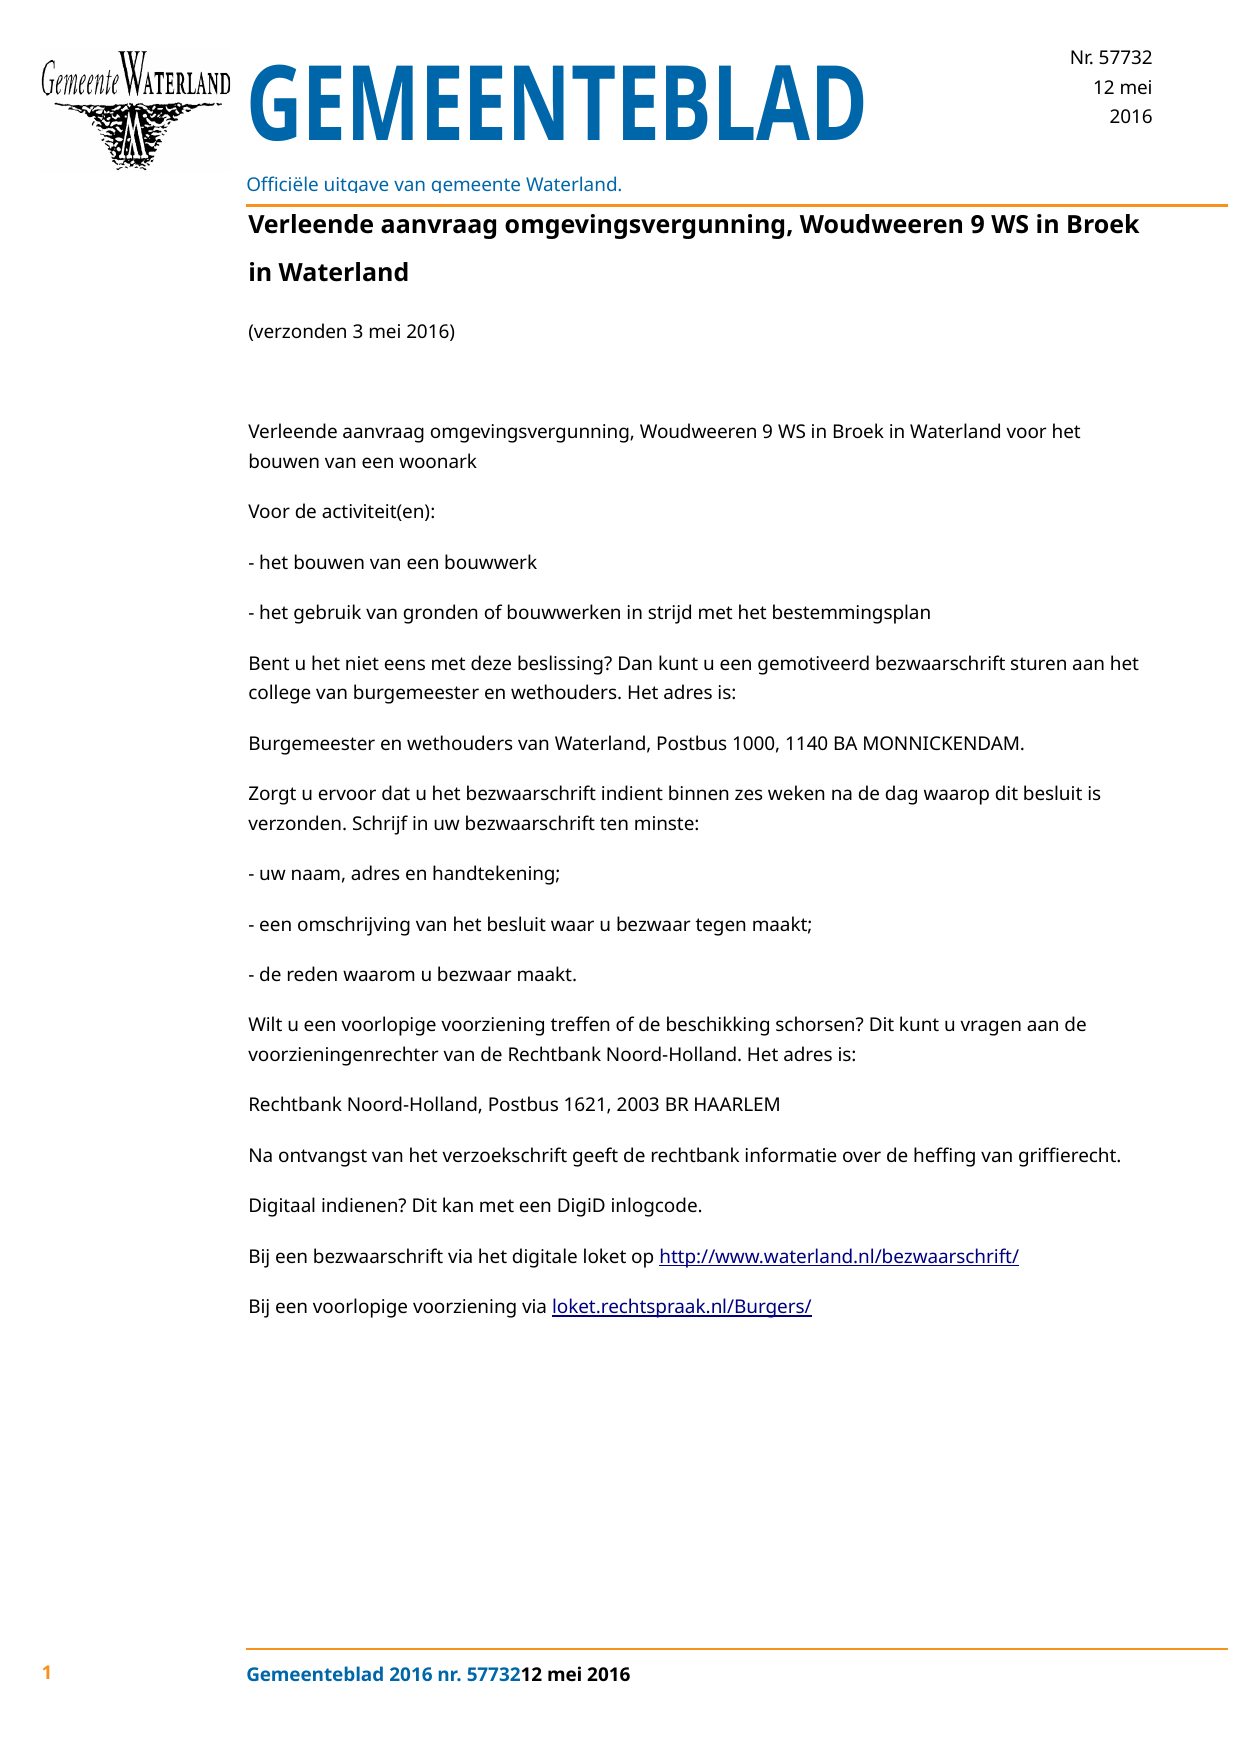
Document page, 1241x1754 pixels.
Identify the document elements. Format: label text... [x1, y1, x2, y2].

text Digitaal indienen? Dit kan met een DigiD inlogcode. [248, 1192, 1152, 1218]
text Voor de activiteit(en): [248, 499, 1152, 524]
text Bent u het niet eens met deze beslissing? Dan kunt u een gemotiveerd bezwaarschrift sturen aan het college van burgemeester en wethouders. Het adres is: [248, 650, 1152, 705]
text - het gebruik van gronden of bouwwerken in strijd met het bestemmingsplan [248, 599, 1152, 625]
text Verleende aanvraag omgevingsvergunning, Woudweeren 9 WS in Broek in Waterland [248, 207, 1152, 288]
text - uw naam, adres en handtekening; [248, 860, 1152, 886]
text - een omschrijving van het besluit waar u bezwaar tegen maakt; [248, 911, 1152, 937]
text Rechtbank Noord-Holland, Postbus 1621, 2003 BR HAARLEM [248, 1092, 1152, 1117]
text Wilt u een voorlopige voorziening treffen of de beschikking schorsen? Dit kunt u vragen aan de voorzieningenrechter van de Rechtbank Noord-Holland. Het adres is: [248, 1012, 1152, 1067]
text Burgemeester en wethouders van Waterland, Postbus 1000, 1140 BA MONNICKENDAM. [248, 730, 1152, 756]
text Verleende aanvraag omgevingsvergunning, Woudweeren 9 WS in Broek in Waterland voor het bouwen van een woonark [248, 419, 1152, 474]
picture [41, 47, 231, 172]
text - de reden waarom u bezwaar maakt. [248, 961, 1152, 987]
text Zorgt u ervoor dat u het bezwaarschrift indient binnen zes weken na de dag waarop dit besluit is verzonden. Schrijf in uw bezwaarschrift ten minste: [248, 780, 1152, 836]
text - het bouwen van een bouwwerk [248, 549, 1152, 575]
text Na ontvangst van het verzoekschrift geeft de rechtbank informatie over de heffing van griffierecht. [248, 1142, 1152, 1168]
text Bij een bezwaarschrift via het digitale loket op http://www.waterland.nl/bezwaarschrift/ [248, 1243, 1152, 1269]
text Bij een voorlopige voorziening via loket.rechtspraak.nl/Burgers/ [248, 1293, 1152, 1319]
text (verzonden 3 mei 2016) [248, 318, 1152, 344]
